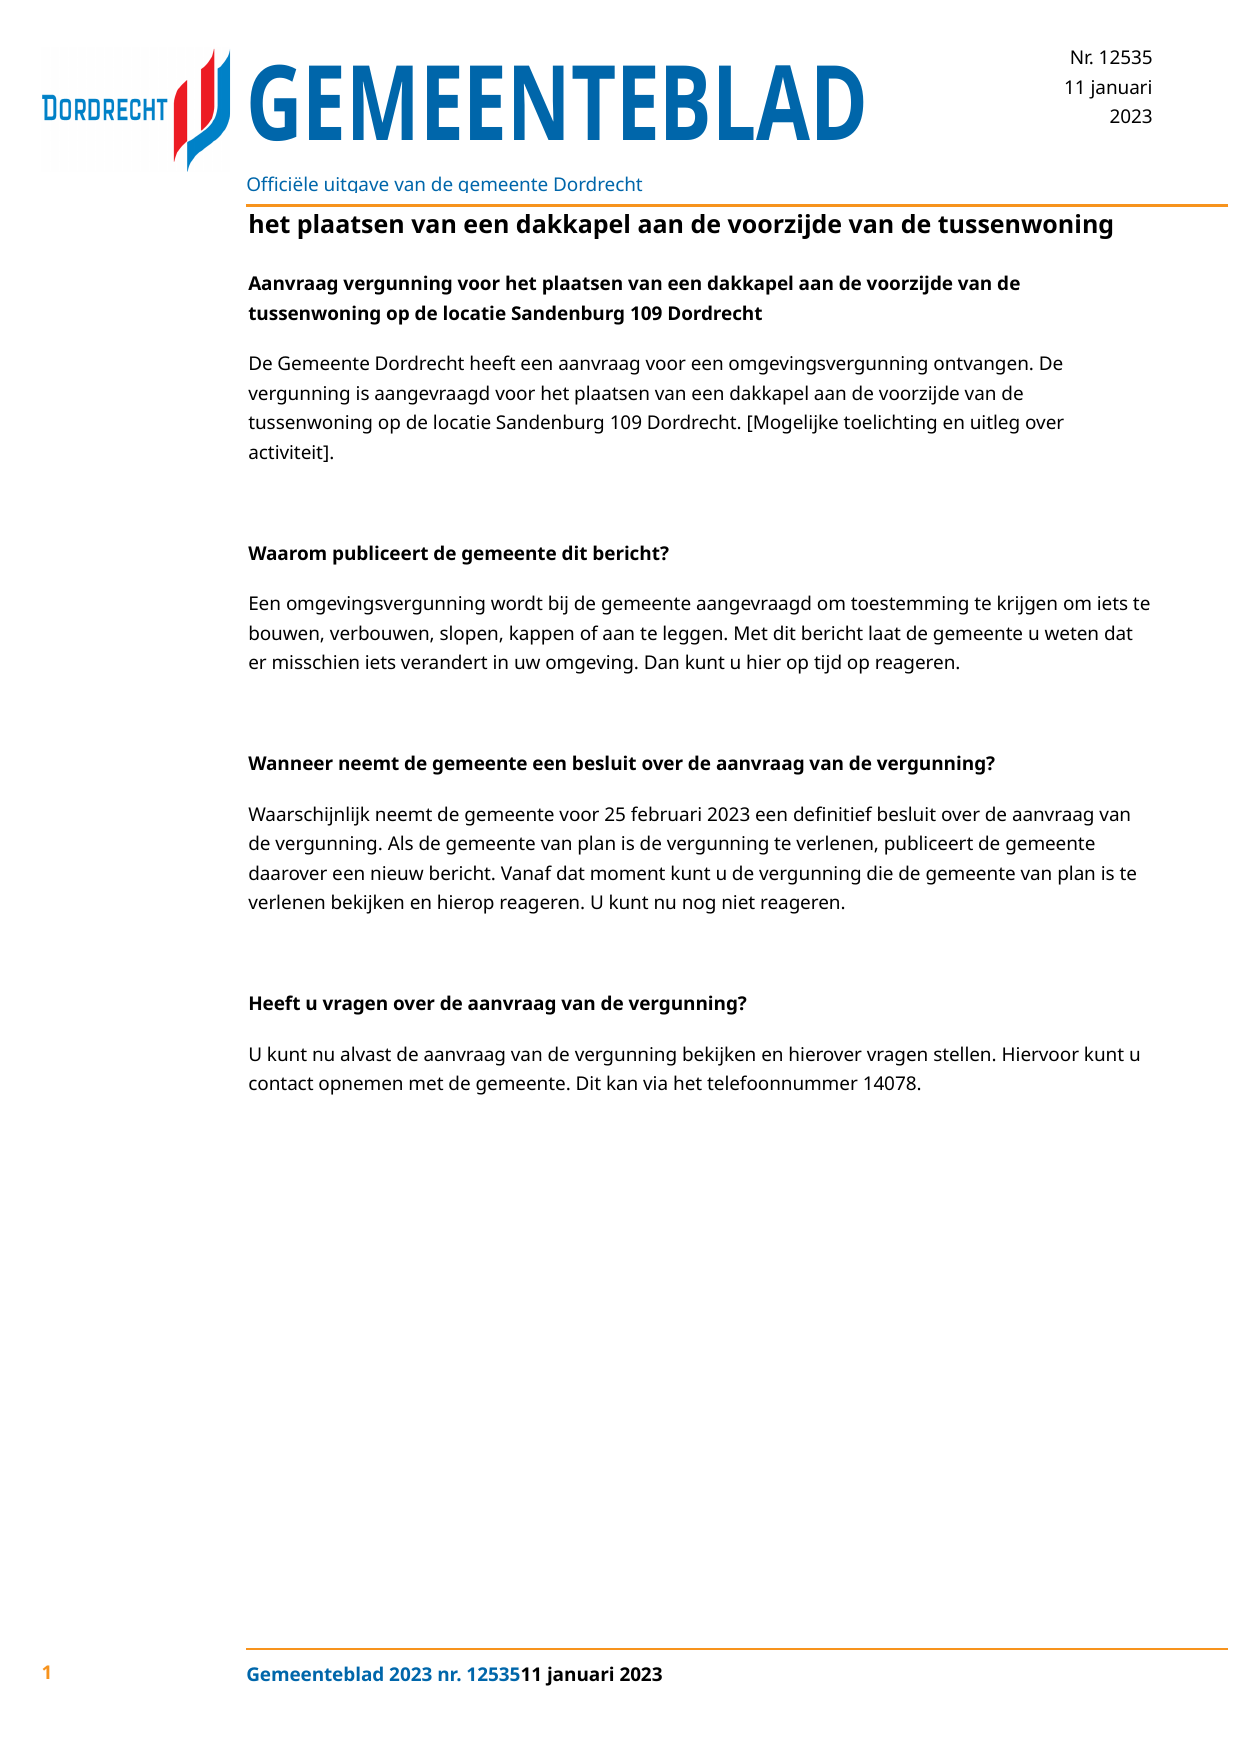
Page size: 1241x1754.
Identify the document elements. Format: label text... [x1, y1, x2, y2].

text Aanvraag vergunning voor het plaatsen van een dakkapel aan de voorzijde van de tussenwoning op de locatie Sandenburg 109 Dordrecht [248, 270, 1152, 326]
text Heeft u vragen over de aanvraag van de vergunning? [248, 990, 1152, 1016]
text Waarschijnlijk neemt de gemeente voor 25 februari 2023 een definitief besluit over de aanvraag van de vergunning. Als de gemeente van plan is de vergunning te verlenen, publiceert de gemeente daarover een nieuw bericht. Vanaf dat moment kunt u de vergunning die de gemeente van plan is te verlenen bekijken en hierop reageren. U kunt nu nog niet reageren. [248, 801, 1152, 915]
text Wanneer neemt de gemeente een besluit over de aanvraag van de vergunning? [248, 750, 1152, 776]
text het plaatsen van een dakkapel aan de voorzijde van de tussenwoning [248, 207, 1152, 241]
text U kunt nu alvast de aanvraag van de vergunning bekijken en hierover vragen stellen. Hiervoor kunt u contact opnemen met de gemeente. Dit kan via het telefoonnummer 14078. [248, 1041, 1152, 1096]
text Waarom publiceert de gemeente dit bericht? [248, 540, 1152, 566]
text De Gemeente Dordrecht heeft een aanvraag voor een omgevingsvergunning ontvangen. De vergunning is aangevraagd voor het plaatsen van een dakkapel aan de voorzijde van de tussenwoning op de locatie Sandenburg 109 Dordrecht. [Mogelijke toelichting en uitleg over activiteit]. [248, 350, 1152, 465]
text Een omgevingsvergunning wordt bij de gemeente aangevraagd om toestemming te krijgen om iets te bouwen, verbouwen, slopen, kappen of aan te leggen. Met dit bericht laat de gemeente u weten dat er misschien iets verandert in uw omgeving. Dan kunt u hier op tijd op reageren. [248, 590, 1152, 675]
picture [41, 47, 231, 172]
